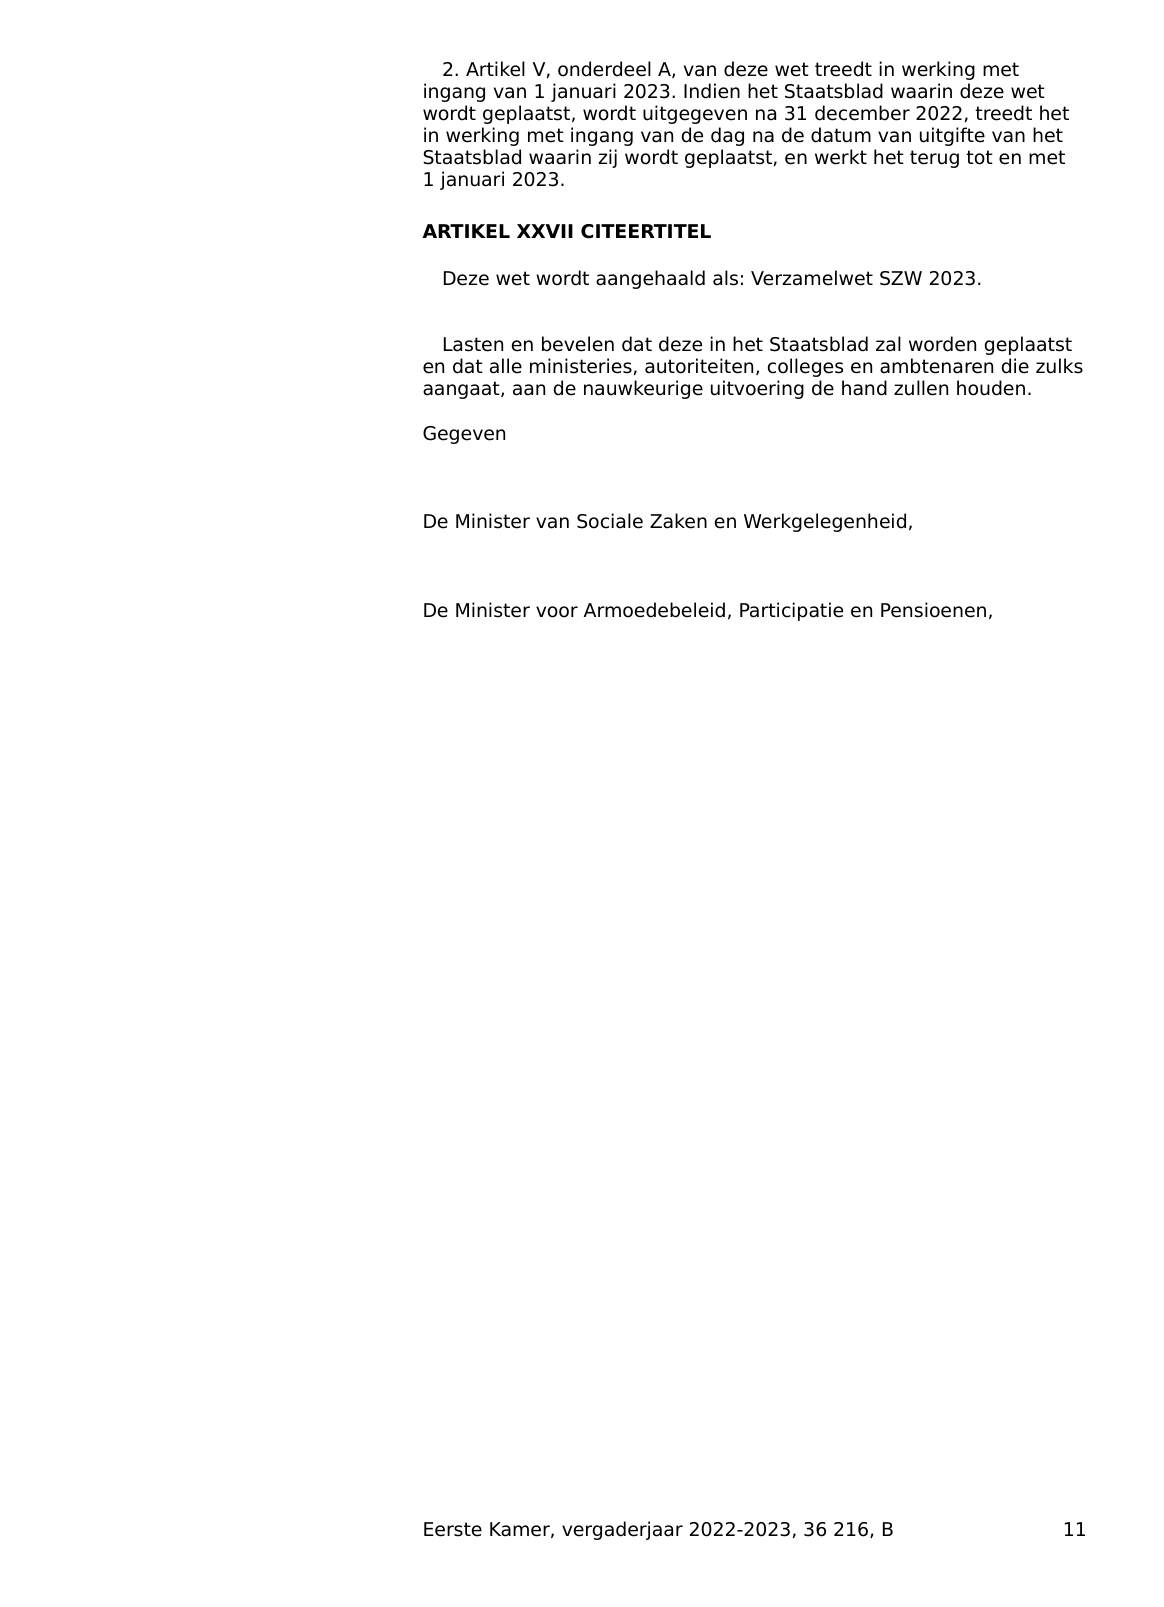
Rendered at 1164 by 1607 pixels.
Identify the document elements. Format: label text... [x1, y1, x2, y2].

subtitle ARTIKEL XXVII CITEERTITEL [422, 221, 1087, 243]
text Lasten en bevelen dat deze in het Staatsblad zal worden geplaatst en dat alle ministeries, autoriteiten, colleges en ambtenaren die zulks aangaat, aan de nauwkeurige uitvoering de hand zullen houden. [422, 334, 1087, 400]
text 2. Artikel V, onderdeel A, van deze wet treedt in werking met ingang van 1 januari 2023. Indien het Staatsblad waarin deze wet wordt geplaatst, wordt uitgegeven na 31 december 2022, treedt het in werking met ingang van de dag na de datum van uitgifte van het Staatsblad waarin zij wordt geplaatst, en werkt het terug tot en met 1 januari 2023. [422, 59, 1087, 191]
text De Minister voor Armoedebeleid, Participatie en Pensioenen, [422, 599, 1087, 621]
text Deze wet wordt aangehaald als: Verzamelwet SZW 2023. [422, 268, 1087, 290]
text Gegeven [422, 422, 1087, 444]
text De Minister van Sociale Zaken en Werkgelegenheid, [422, 511, 1087, 533]
